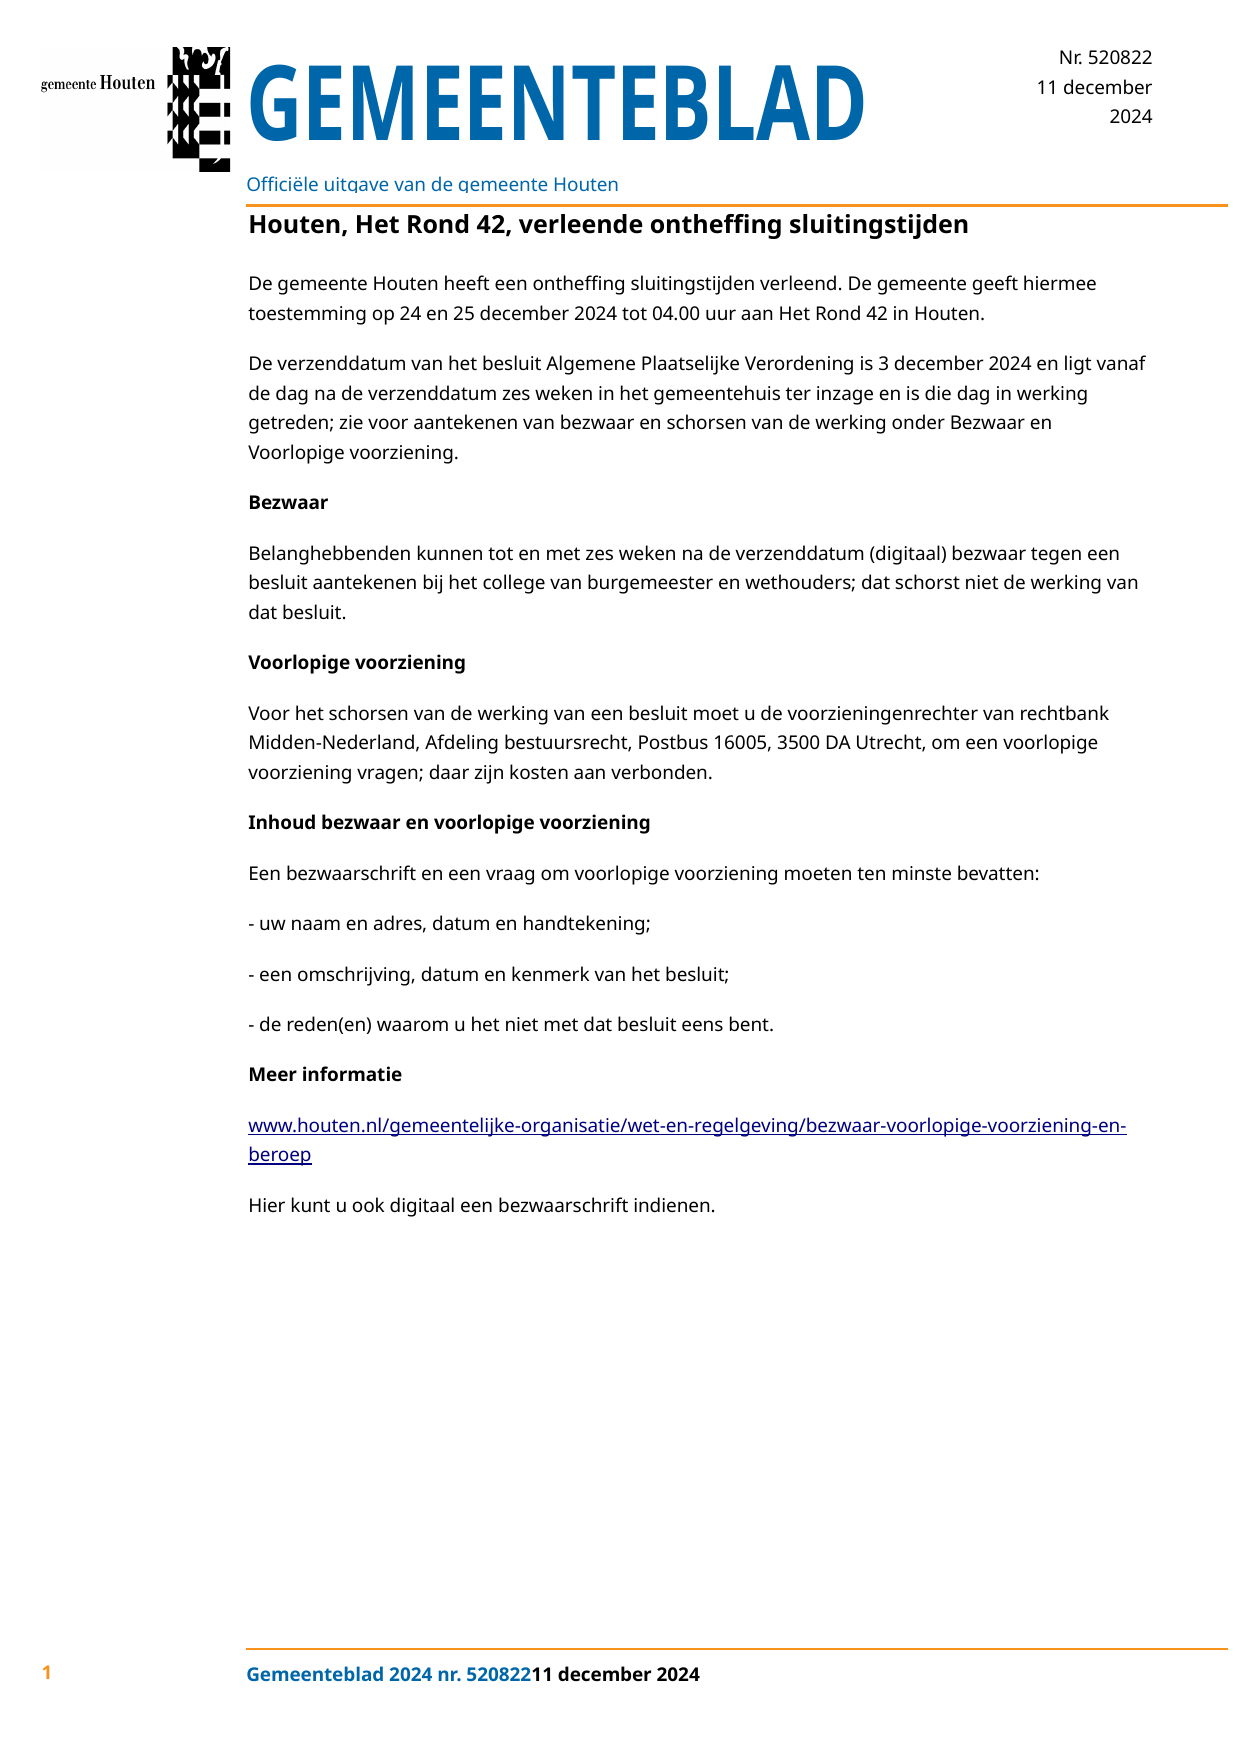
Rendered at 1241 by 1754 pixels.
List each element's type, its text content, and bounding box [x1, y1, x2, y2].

text Een bezwaarschrift en een vraag om voorlopige voorziening moeten ten minste bevatten: [248, 860, 1152, 886]
picture [41, 47, 231, 172]
text Meer informatie [248, 1062, 1152, 1087]
text Belanghebbenden kunnen tot en met zes weken na de verzenddatum (digitaal) bezwaar tegen een besluit aantekenen bij het college van burgemeester en wethouders; dat schorst niet de werking van dat besluit. [248, 540, 1152, 625]
text Bezwaar [248, 489, 1152, 515]
text Voorlopige voorziening [248, 649, 1152, 675]
text De gemeente Houten heeft een ontheffing sluitingstijden verleend. De gemeente geeft hiermee toestemming op 24 en 25 december 2024 tot 04.00 uur aan Het Rond 42 in Houten. [248, 270, 1152, 326]
text - een omschrijving, datum en kenmerk van het besluit; [248, 961, 1152, 986]
text Houten, Het Rond 42, verleende ontheffing sluitingstijden [248, 207, 1152, 241]
text Voor het schorsen van de werking van een besluit moet u de voorzieningenrechter van rechtbank Midden-Nederland, Afdeling bestuursrecht, Postbus 16005, 3500 DA Utrecht, om een voorlopige voorziening vragen; daar zijn kosten aan verbonden. [248, 700, 1152, 785]
text De verzenddatum van het besluit Algemene Plaatselijke Verordening is 3 december 2024 en ligt vanaf de dag na de verzenddatum zes weken in het gemeentehuis ter inzage en is die dag in werking getreden; zie voor aantekenen van bezwaar en schorsen van de werking onder Bezwaar en Voorlopige voorziening. [248, 350, 1152, 465]
text Hier kunt u ook digitaal een bezwaarschrift indienen. [248, 1192, 1152, 1218]
text - uw naam en adres, datum en handtekening; [248, 910, 1152, 936]
text - de reden(en) waarom u het niet met dat besluit eens bent. [248, 1011, 1152, 1037]
text www.houten.nl/gemeentelijke-organisatie/wet-en-regelgeving/bezwaar-voorlopige-voorziening-en-beroep [248, 1112, 1152, 1167]
text Inhoud bezwaar en voorlopige voorziening [248, 809, 1152, 835]
